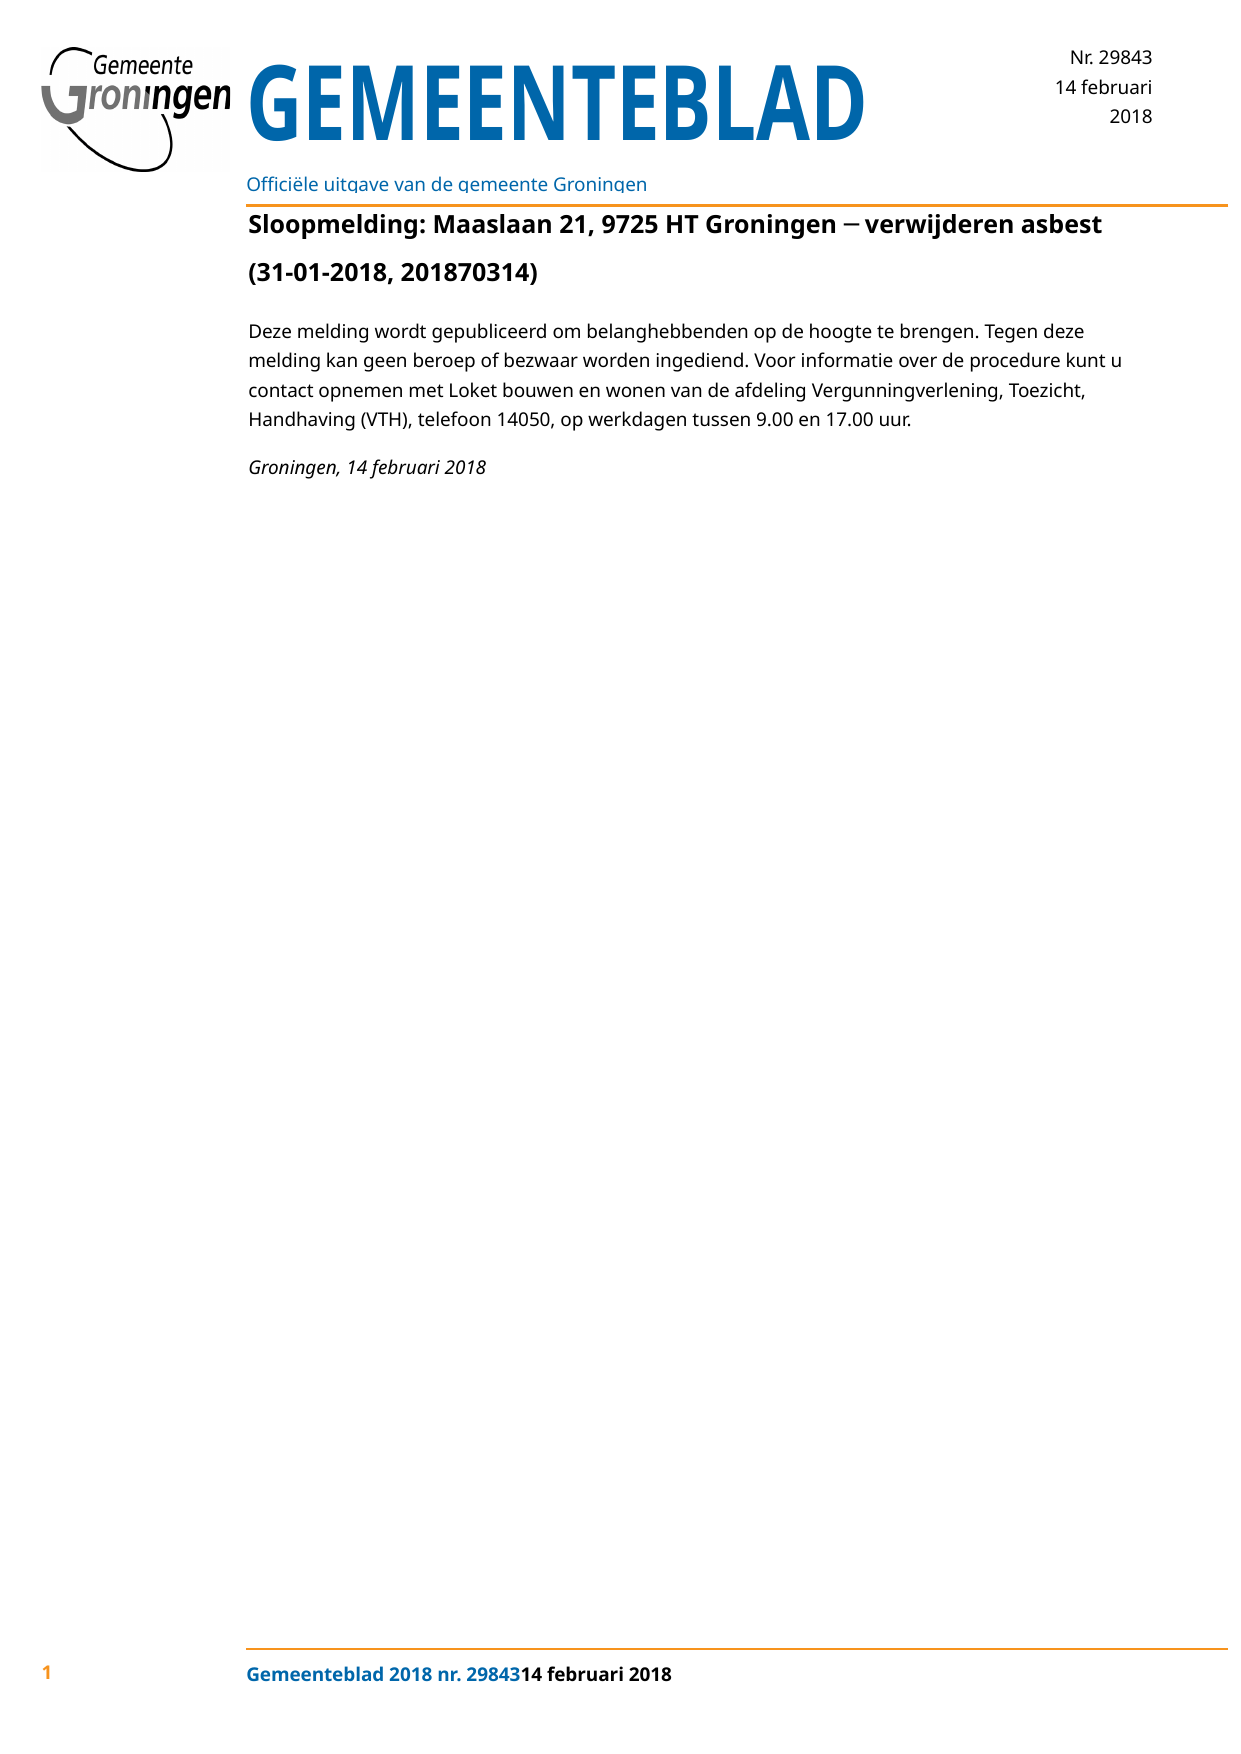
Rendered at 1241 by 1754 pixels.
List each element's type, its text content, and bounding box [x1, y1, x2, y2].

picture [41, 47, 231, 172]
text Deze melding wordt gepubliceerd om belanghebbenden op de hoogte te brengen. Tegen deze melding kan geen beroep of bezwaar worden ingediend. Voor informatie over de procedure kunt u contact opnemen met Loket bouwen en wonen van de afdeling Vergunningverlening, Toezicht, Handhaving (VTH), telefoon 14050, op werkdagen tussen 9.00 en 17.00 uur. [248, 318, 1152, 432]
text Sloopmelding: Maaslaan 21, 9725 HT Groningen ─ verwijderen asbest (31-01-2018, 201870314) [248, 207, 1152, 288]
text Groningen, 14 februari 2018 [248, 454, 1152, 480]
